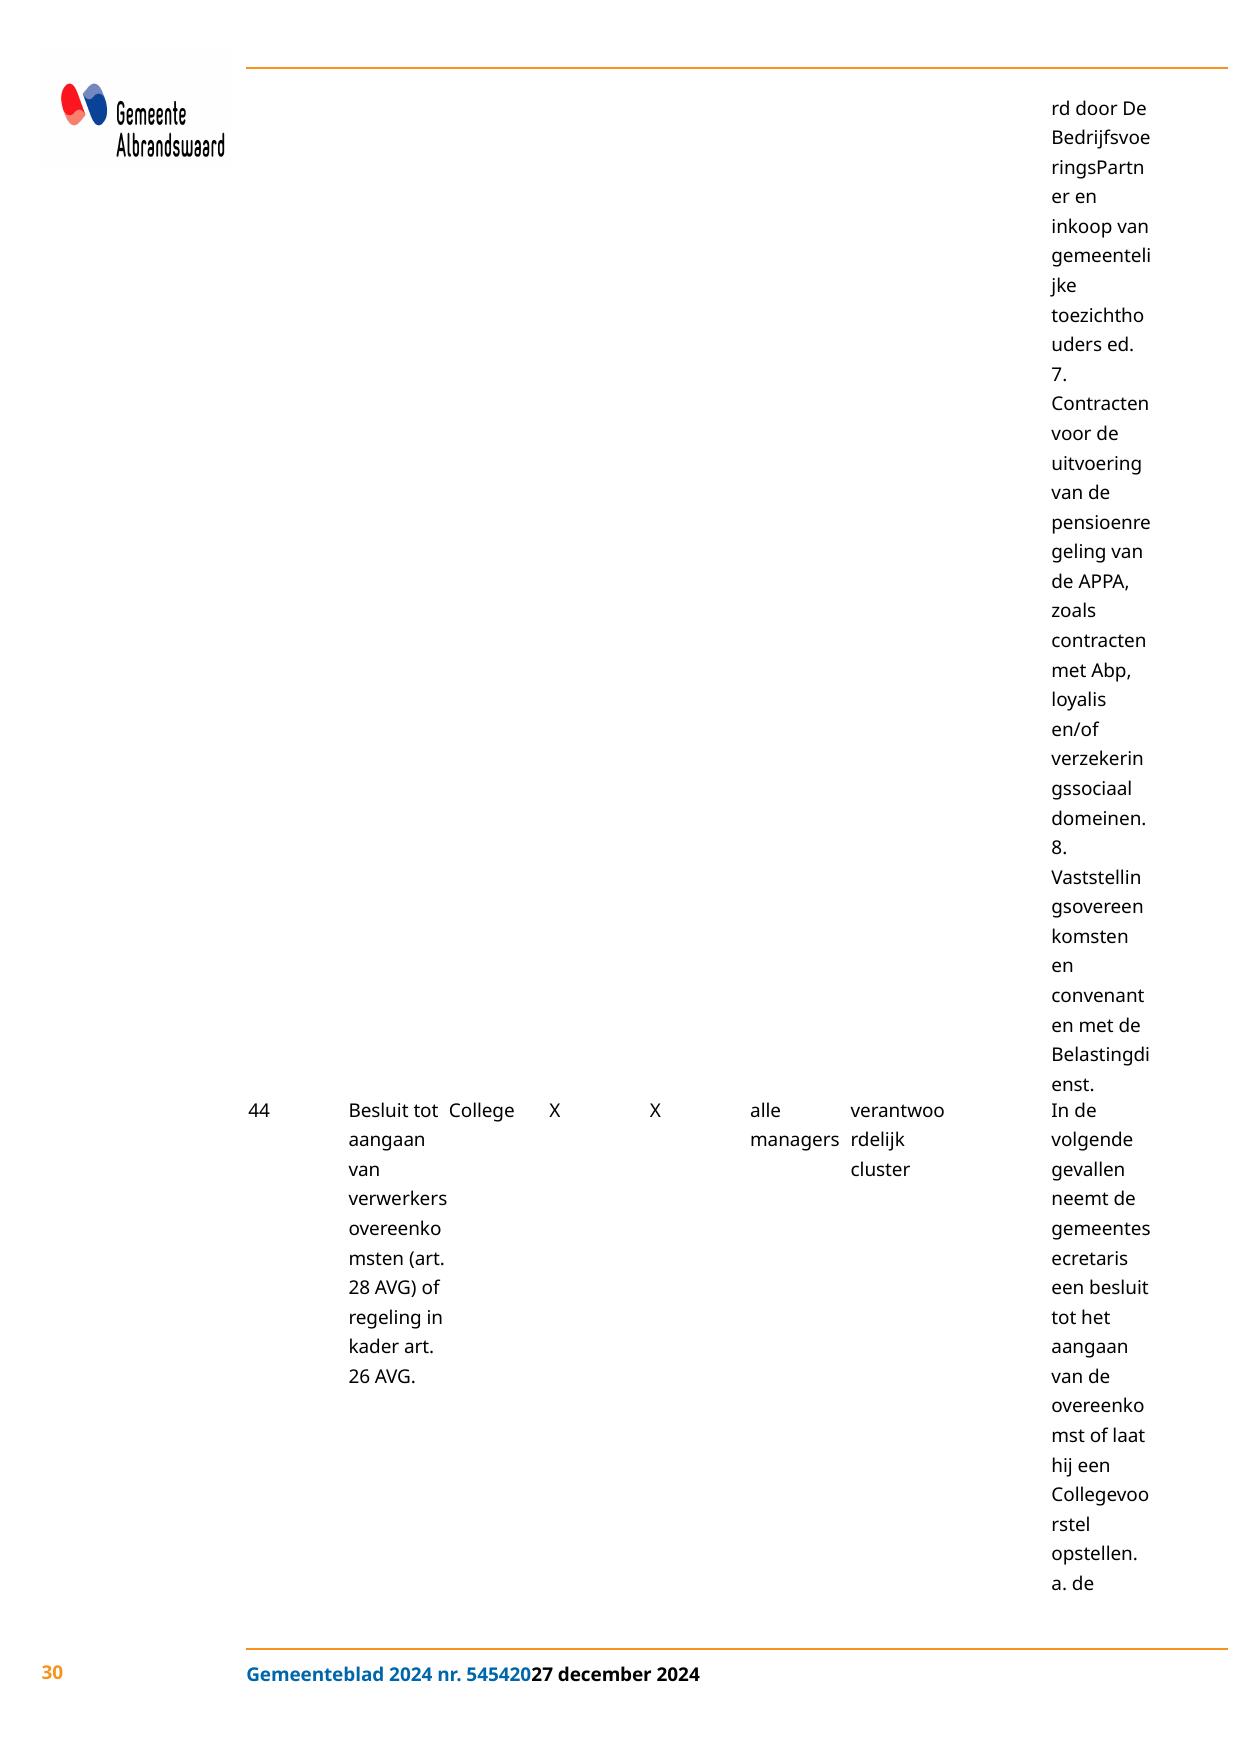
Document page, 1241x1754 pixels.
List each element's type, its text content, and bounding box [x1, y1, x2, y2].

table_cell [248, 95, 348, 1097]
table_cell [549, 95, 649, 1097]
table_cell X [650, 1097, 750, 1596]
table_cell [348, 95, 449, 1097]
table_cell [449, 95, 549, 1097]
table_cell [951, 95, 1051, 1097]
table_cell In de volgende gevallen neemt de gemeentesecretaris een besluit tot het aangaan van de overeenkomst of laat hij een Collegevoorstel opstellen. a. de [1051, 1097, 1152, 1596]
table_cell [850, 95, 951, 1097]
table_cell Besluit tot aangaan van verwerkersovereenkomsten (art. 28 AVG) of regeling in kader art. 26 AVG. [348, 1097, 449, 1596]
table_cell rd door De BedrijfsvoeringsPartner en inkoop van gemeentelijke toezichthouders ed. 7. Contracten voor de uitvoering van de pensioenregeling van de APPA, zoals contracten met Abp, loyalis en/of verzekeringssociaal domeinen. 8. Vaststellingsovereenkomsten en convenanten met de Belastingdienst. [1051, 95, 1152, 1097]
table_cell [650, 95, 750, 1097]
table_cell [951, 1097, 1051, 1596]
picture [41, 47, 231, 172]
table_cell X [549, 1097, 649, 1596]
table_cell College [449, 1097, 549, 1596]
table_cell verantwoordelijk cluster [850, 1097, 951, 1596]
table_cell [750, 95, 850, 1097]
table_cell 44 [248, 1097, 348, 1596]
table_cell alle managers [750, 1097, 850, 1596]
